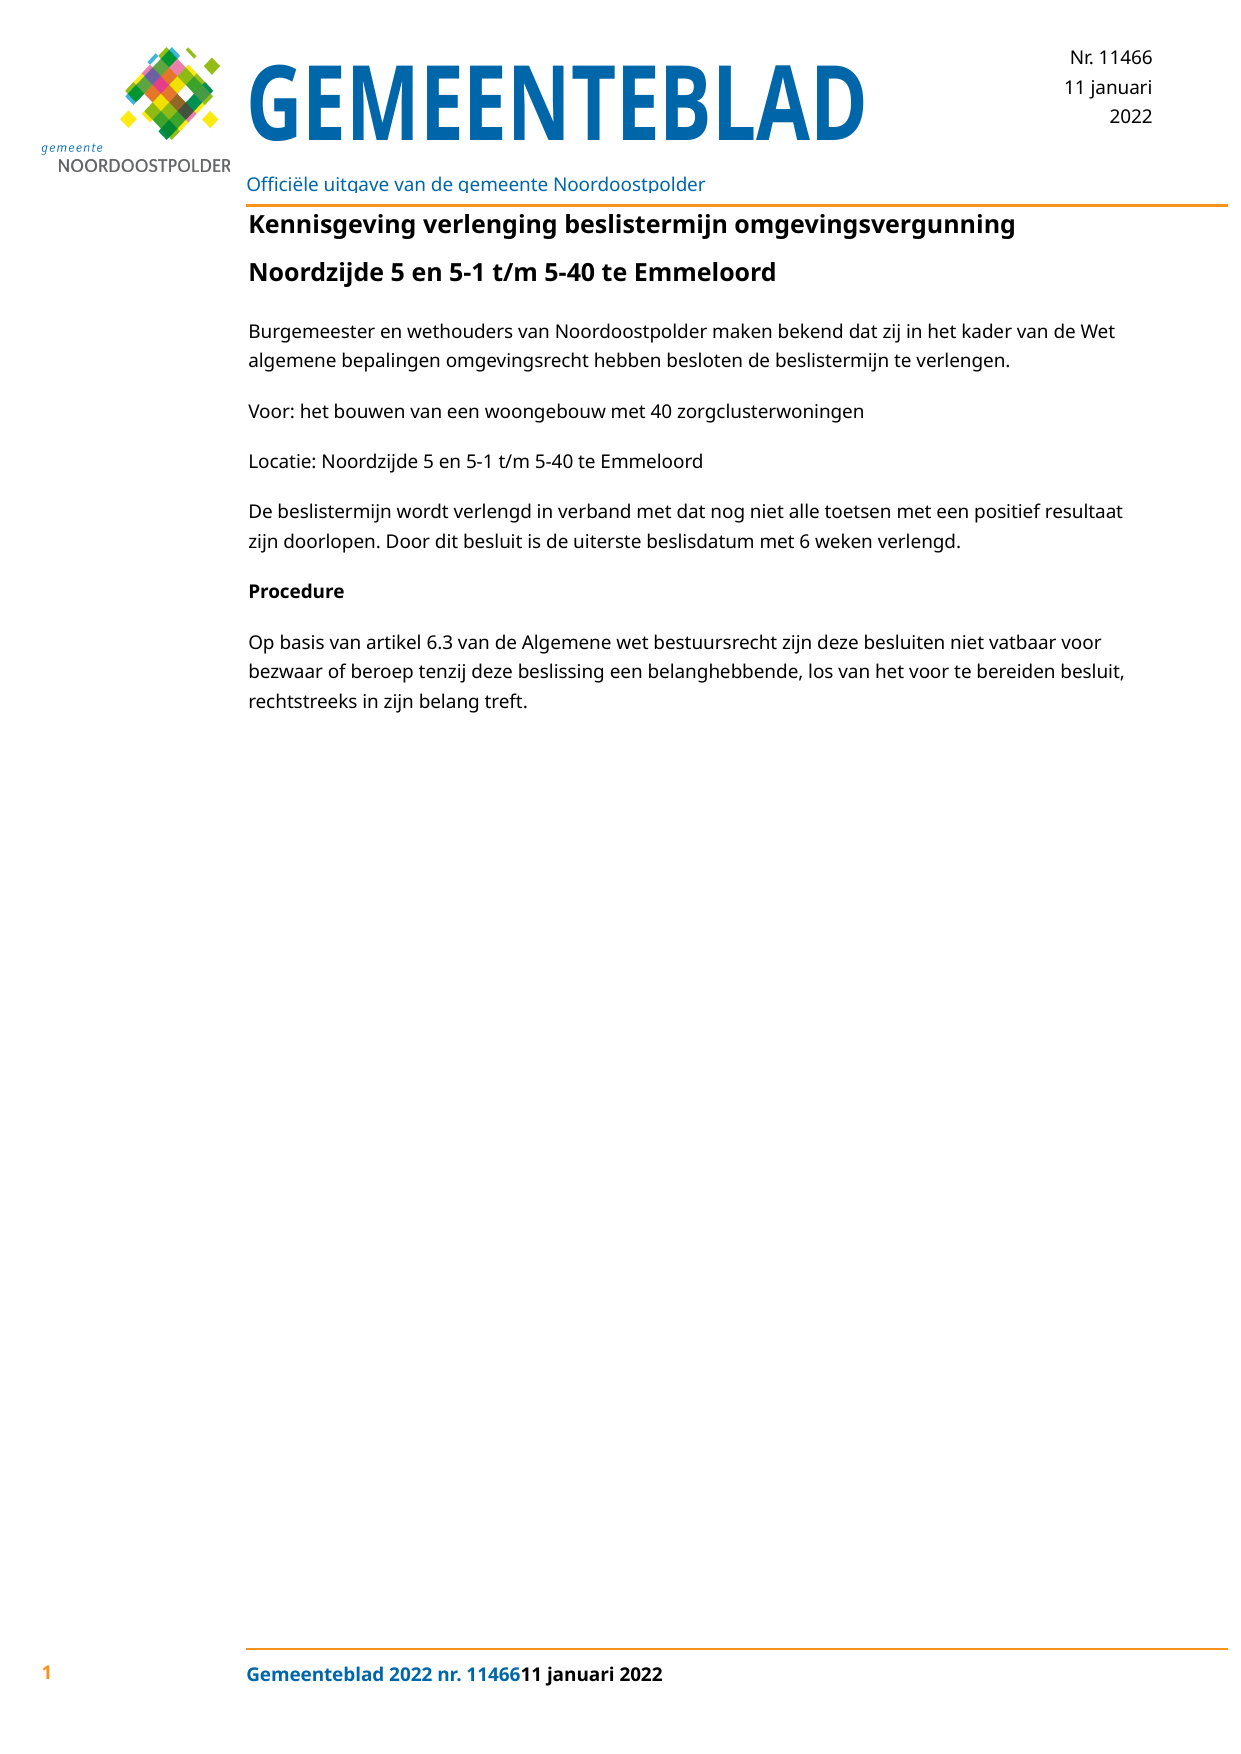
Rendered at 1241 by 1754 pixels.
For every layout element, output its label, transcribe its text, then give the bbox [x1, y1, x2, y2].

text Locatie: Noordzijde 5 en 5-1 t/m 5-40 te Emmeloord [248, 448, 1152, 474]
text Procedure [248, 579, 1152, 604]
text Voor: het bouwen van een woongebouw met 40 zorgclusterwoningen [248, 398, 1152, 424]
picture [41, 47, 231, 172]
text Kennisgeving verlenging beslistermijn omgevingsvergunning Noordzijde 5 en 5-1 t/m 5-40 te Emmeloord [248, 207, 1152, 288]
text Burgemeester en wethouders van Noordoostpolder maken bekend dat zij in het kader van de Wet algemene bepalingen omgevingsrecht hebben besloten de beslistermijn te verlengen. [248, 318, 1152, 373]
text Op basis van artikel 6.3 van de Algemene wet bestuursrecht zijn deze besluiten niet vatbaar voor bezwaar of beroep tenzij deze beslissing een belanghebbende, los van het voor te bereiden besluit, rechtstreeks in zijn belang treft. [248, 629, 1152, 714]
text De beslistermijn wordt verlengd in verband met​ ​​dat nog niet alle toetsen met een positief resultaat zijn doorlopen. Door dit besluit is de uiterste beslisdatum met 6 weken verlengd. [248, 499, 1152, 554]
